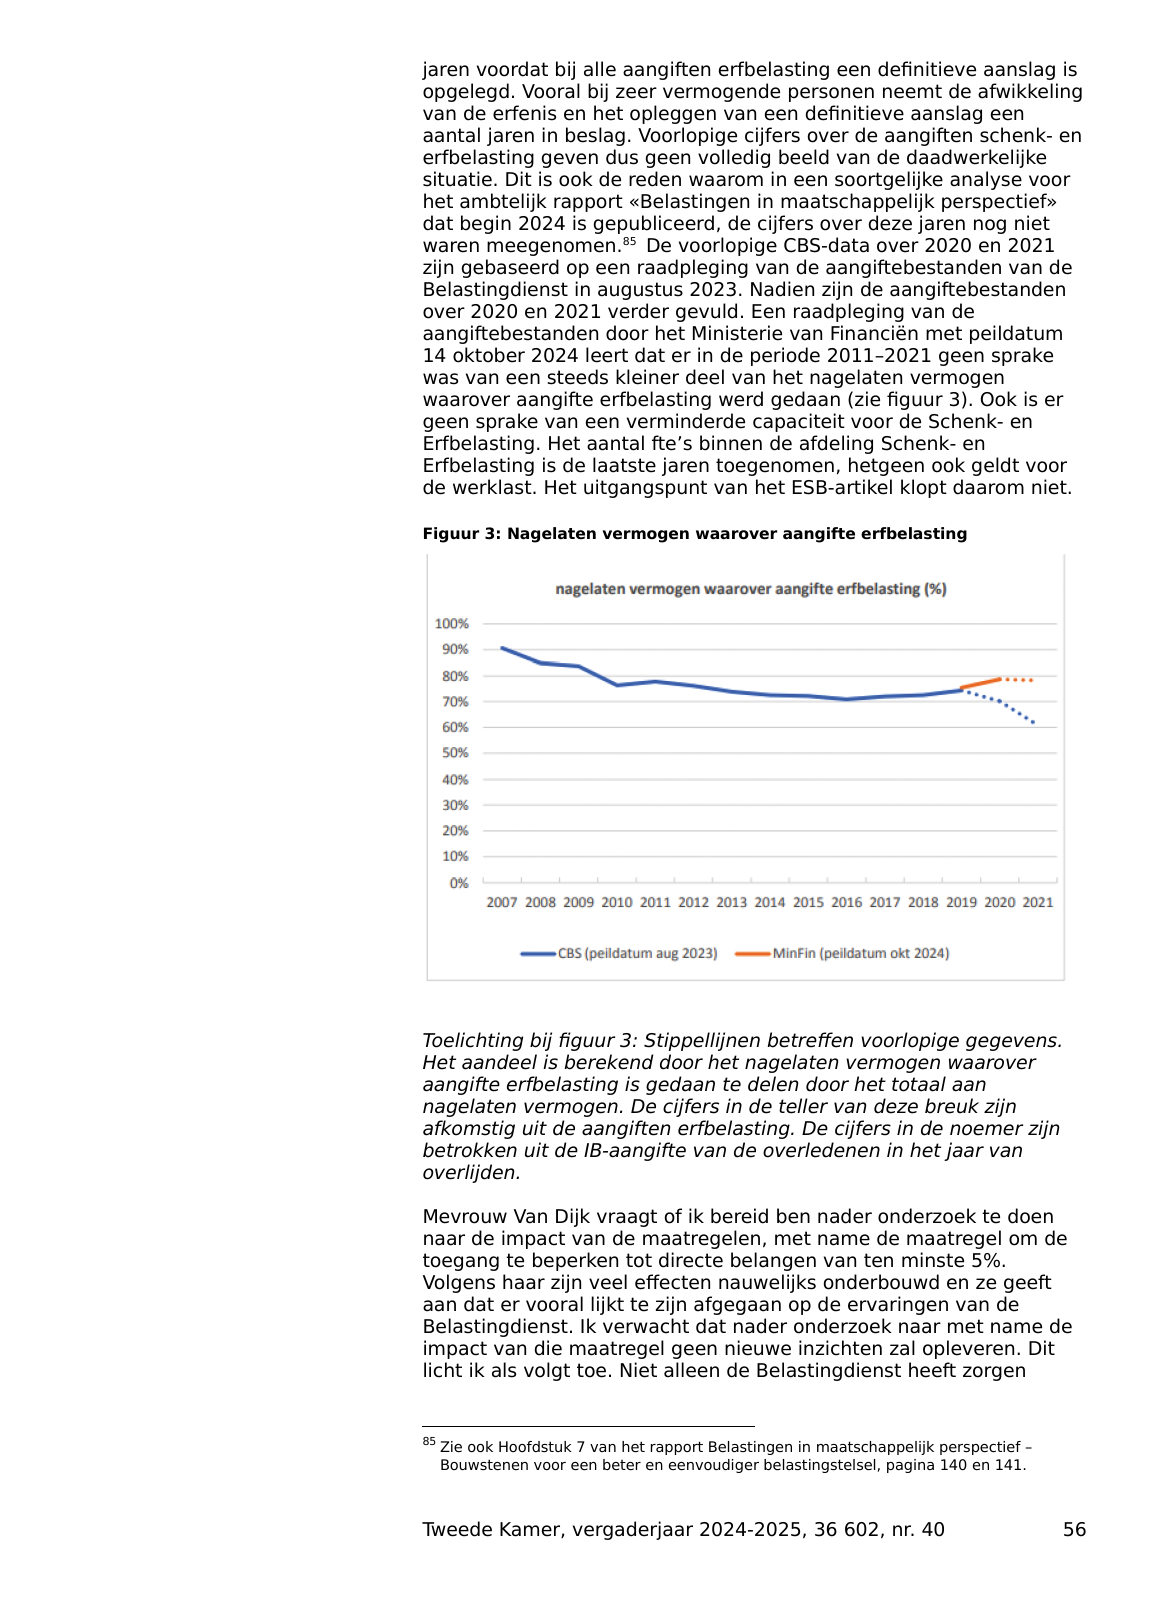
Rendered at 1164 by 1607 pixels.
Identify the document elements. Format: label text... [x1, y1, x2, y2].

text Figuur 3: Nagelaten vermogen waarover aangifte erfbelasting [422, 525, 1072, 543]
text Toelichting bij figuur 3: Stippellijnen betreffen voorlopige gegevens. Het aandeel is berekend door het nagelaten vermogen waarover aangifte erfbelasting is gedaan te delen door het totaal aan nagelaten vermogen. De cijfers in de teller van deze breuk zijn afkomstig uit de aangiften erfbelasting. De cijfers in de noemer zijn betrokken uit de IB-aangifte van de overledenen in het jaar van overlijden. [422, 1030, 1087, 1184]
text Mevrouw Van Dijk vraagt of ik bereid ben nader onderzoek te doen naar de impact van de maatregelen, met name de maatregel om de toegang te beperken tot directe belangen van ten minste 5%. Volgens haar zijn veel effecten nauwelijks onderbouwd en ze geeft aan dat er vooral lijkt te zijn afgegaan op de ervaringen van de Belastingdienst. Ik verwacht dat nader onderzoek naar met name de impact van die maatregel geen nieuwe inzichten zal opleveren. Dit licht ik als volgt toe. Niet alleen de Belastingdienst heeft zorgen [422, 1206, 1087, 1382]
picture [422, 554, 1072, 986]
text Zie ook Hoofdstuk 7 van het rapport Belastingen in maatschappelijk perspectief – Bouwstenen voor een beter en eenvoudiger belastingstelsel, pagina 140 en 141. [422, 1435, 1087, 1474]
text jaren voordat bij alle aangiften erfbelasting een definitieve aanslag is opgelegd. Vooral bij zeer vermogende personen neemt de afwikkeling van de erfenis en het opleggen van een definitieve aanslag een aantal jaren in beslag. Voorlopige cijfers over de aangiften schenk- en erfbelasting geven dus geen volledig beeld van de daadwerkelijke situatie. Dit is ook de reden waarom in een soortgelijke analyse voor het ambtelijk rapport «Belastingen in maatschappelijk perspectief» dat begin 2024 is gepubliceerd, de cijfers over deze jaren nog niet waren meegenomen. De voorlopige CBS-data over 2020 en 2021 zijn gebaseerd op een raadpleging van de aangiftebestanden van de Belastingdienst in augustus 2023. Nadien zijn de aangiftebestanden over 2020 en 2021 verder gevuld. Een raadpleging van de aangiftebestanden door het Ministerie van Financiën met peildatum 14 oktober 2024 leert dat er in de periode 2011–2021 geen sprake was van een steeds kleiner deel van het nagelaten vermogen waarover aangifte erfbelasting werd gedaan (zie figuur 3). Ook is er geen sprake van een verminderde capaciteit voor de Schenk- en Erfbelasting. Het aantal fte’s binnen de afdeling Schenk- en Erfbelasting is de laatste jaren toegenomen, hetgeen ook geldt voor de werklast. Het uitgangspunt van het ESB-artikel klopt daarom niet. [422, 59, 1087, 499]
